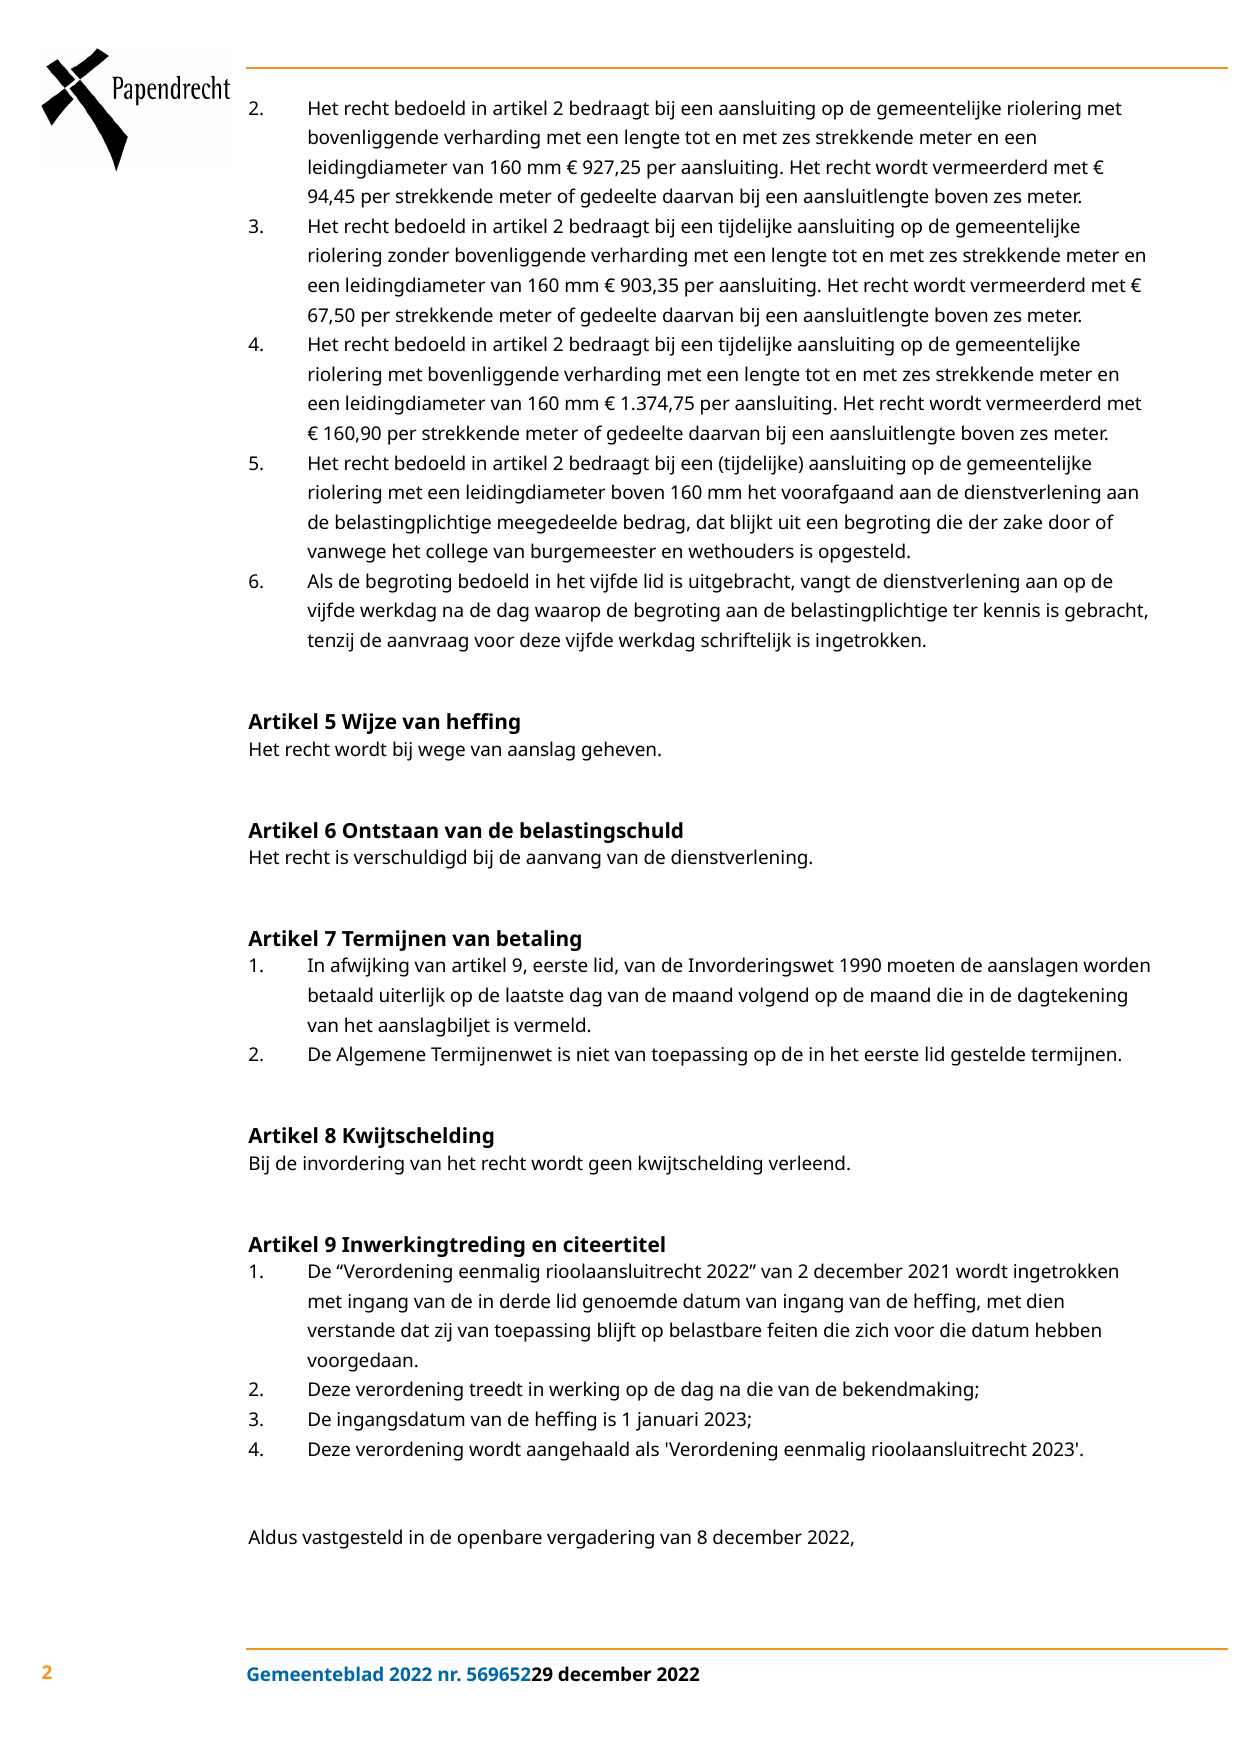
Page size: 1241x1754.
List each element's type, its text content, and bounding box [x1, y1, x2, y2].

text Bij de invordering van het recht wordt geen kwijtschelding verleend. [248, 1150, 1152, 1176]
list De ingangsdatum van de heffing is 1 januari 2023; [248, 1406, 1152, 1432]
list Deze verordening wordt aangehaald als 'Verordening eenmalig rioolaansluitrecht 2023'. [248, 1436, 1152, 1461]
list Het recht bedoeld in artikel 2 bedraagt bij een tijdelijke aansluiting op de gemeentelijke riolering zonder bovenliggende verharding met een lengte tot en met zes strekkende meter en een leidingdiameter van 160 mm € 903,35 per aansluiting. Het recht wordt vermeerderd met € 67,50 per strekkende meter of gedeelte daarvan bij een aansluitlengte boven zes meter. [248, 213, 1152, 328]
list Deze verordening treedt in werking op de dag na die van de bekendmaking; [248, 1377, 1152, 1402]
list De Algemene Termijnenwet is niet van toepassing op de in het eerste lid gestelde termijnen. [248, 1041, 1152, 1067]
text Artikel 9 Inwerkingtreding en citeertitel [248, 1230, 1152, 1258]
text Artikel 6 Ontstaan van de belastingschuld [248, 816, 1152, 844]
text Het recht is verschuldigd bij de aanvang van de dienstverlening. [248, 844, 1152, 870]
list De “Verordening eenmalig rioolaansluitrecht 2022” van 2 december 2021 wordt ingetrokken met ingang van de in derde lid genoemde datum van ingang van de heffing, met dien verstande dat zij van toepassing blijft op belastbare feiten die zich voor die datum hebben voorgedaan. [248, 1258, 1152, 1373]
list Als de begroting bedoeld in het vijfde lid is uitgebracht, vangt de dienstverlening aan op de vijfde werkdag na de dag waarop de begroting aan de belastingplichtige ter kennis is gebracht, tenzij de aanvraag voor deze vijfde werkdag schriftelijk is ingetrokken. [248, 568, 1152, 653]
list Het recht bedoeld in artikel 2 bedraagt bij een (tijdelijke) aansluiting op de gemeentelijke riolering met een leidingdiameter boven 160 mm het voorafgaand aan de dienstverlening aan de belastingplichtige meegedeelde bedrag, dat blijkt uit een begroting die der zake door of vanwege het college van burgemeester en wethouders is opgesteld. [248, 450, 1152, 564]
text Artikel 5 Wijze van heffing [248, 707, 1152, 736]
list Het recht bedoeld in artikel 2 bedraagt bij een tijdelijke aansluiting op de gemeentelijke riolering met bovenliggende verharding met een lengte tot en met zes strekkende meter en een leidingdiameter van 160 mm € 1.374,75 per aansluiting. Het recht wordt vermeerderd met € 160,90 per strekkende meter of gedeelte daarvan bij een aansluitlengte boven zes meter. [248, 331, 1152, 446]
text Artikel 7 Termijnen van betaling [248, 924, 1152, 953]
text Aldus vastgesteld in de openbare vergadering van 8 december 2022, [248, 1524, 1152, 1550]
picture [41, 47, 231, 172]
text Artikel 8 Kwijtschelding [248, 1121, 1152, 1150]
list Het recht bedoeld in artikel 2 bedraagt bij een aansluiting op de gemeentelijke riolering met bovenliggende verharding met een lengte tot en met zes strekkende meter en een leidingdiameter van 160 mm € 927,25 per aansluiting. Het recht wordt vermeerderd met € 94,45 per strekkende meter of gedeelte daarvan bij een aansluitlengte boven zes meter. [248, 95, 1152, 209]
list In afwijking van artikel 9, eerste lid, van de Invorderingswet 1990 moeten de aanslagen worden betaald uiterlijk op de laatste dag van de maand volgend op de maand die in de dagtekening van het aanslagbiljet is vermeld. [248, 953, 1152, 1037]
text Het recht wordt bij wege van aanslag geheven. [248, 736, 1152, 761]
